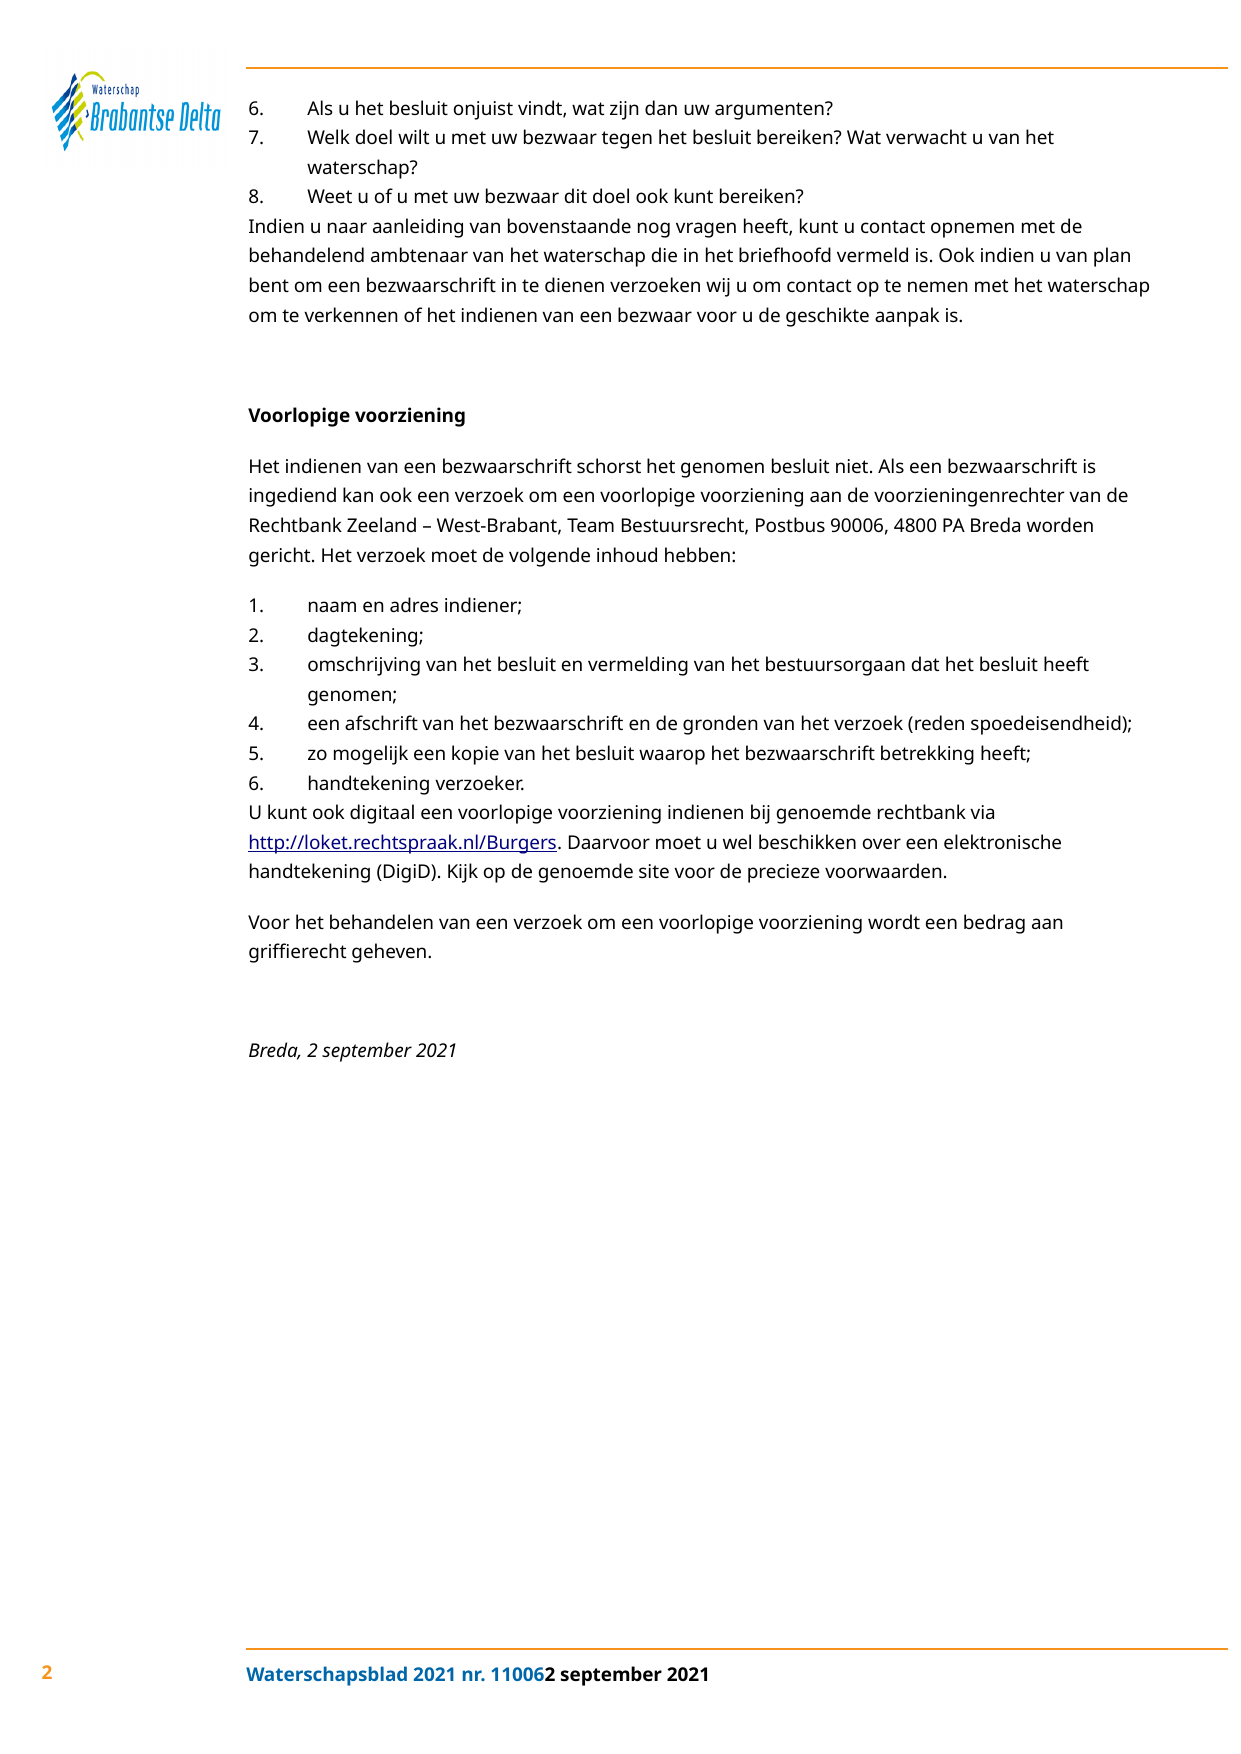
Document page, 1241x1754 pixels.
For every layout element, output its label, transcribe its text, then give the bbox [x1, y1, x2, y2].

list zo mogelijk een kopie van het besluit waarop het bezwaarschrift betrekking heeft; [248, 740, 1152, 766]
text Het indienen van een bezwaarschrift schorst het genomen besluit niet. Als een bezwaarschrift is ingediend kan ook een verzoek om een voorlopige voorziening aan de voorzieningenrechter van de Rechtbank Zeeland – West-Brabant, Team Bestuursrecht, Postbus 90006, 4800 PA Breda worden gericht. Het verzoek moet de volgende inhoud hebben: [248, 453, 1152, 568]
text Breda, 2 september 2021 [248, 1037, 1152, 1062]
list een afschrift van het bezwaarschrift en de gronden van het verzoek (reden spoedeisendheid); [248, 711, 1152, 736]
list naam en adres indiener; [248, 592, 1152, 618]
list omschrijving van het besluit en vermelding van het bestuursorgaan dat het besluit heeft genomen; [248, 651, 1152, 707]
picture [41, 47, 231, 172]
text Indien u naar aanleiding van bovenstaande nog vragen heeft, kunt u contact opnemen met de behandelend ambtenaar van het waterschap die in het briefhoofd vermeld is. Ook indien u van plan bent om een bezwaarschrift in te dienen verzoeken wij u om contact op te nemen met het waterschap om te verkennen of het indienen van een bezwaar voor u de geschikte aanpak is. [248, 213, 1152, 328]
text Voor het behandelen van een verzoek om een voorlopige voorziening wordt een bedrag aan griffierecht geheven. [248, 909, 1152, 964]
list dagtekening; [248, 622, 1152, 648]
list Als u het besluit onjuist vindt, wat zijn dan uw argumenten? [248, 95, 1152, 121]
list Welk doel wilt u met uw bezwaar tegen het besluit bereiken? Wat verwacht u van het waterschap? [248, 124, 1152, 180]
list Weet u of u met uw bezwaar dit doel ook kunt bereiken? [248, 183, 1152, 209]
list handtekening verzoeker. [248, 770, 1152, 796]
text Voorlopige voorziening [248, 403, 1152, 428]
text U kunt ook digitaal een voorlopige voorziening indienen bij genoemde rechtbank via http://loket.rechtspraak.nl/Burgers. Daarvoor moet u wel beschikken over een elektronische handtekening (DigiD). Kijk op de genoemde site voor de precieze voorwaarden. [248, 799, 1152, 884]
